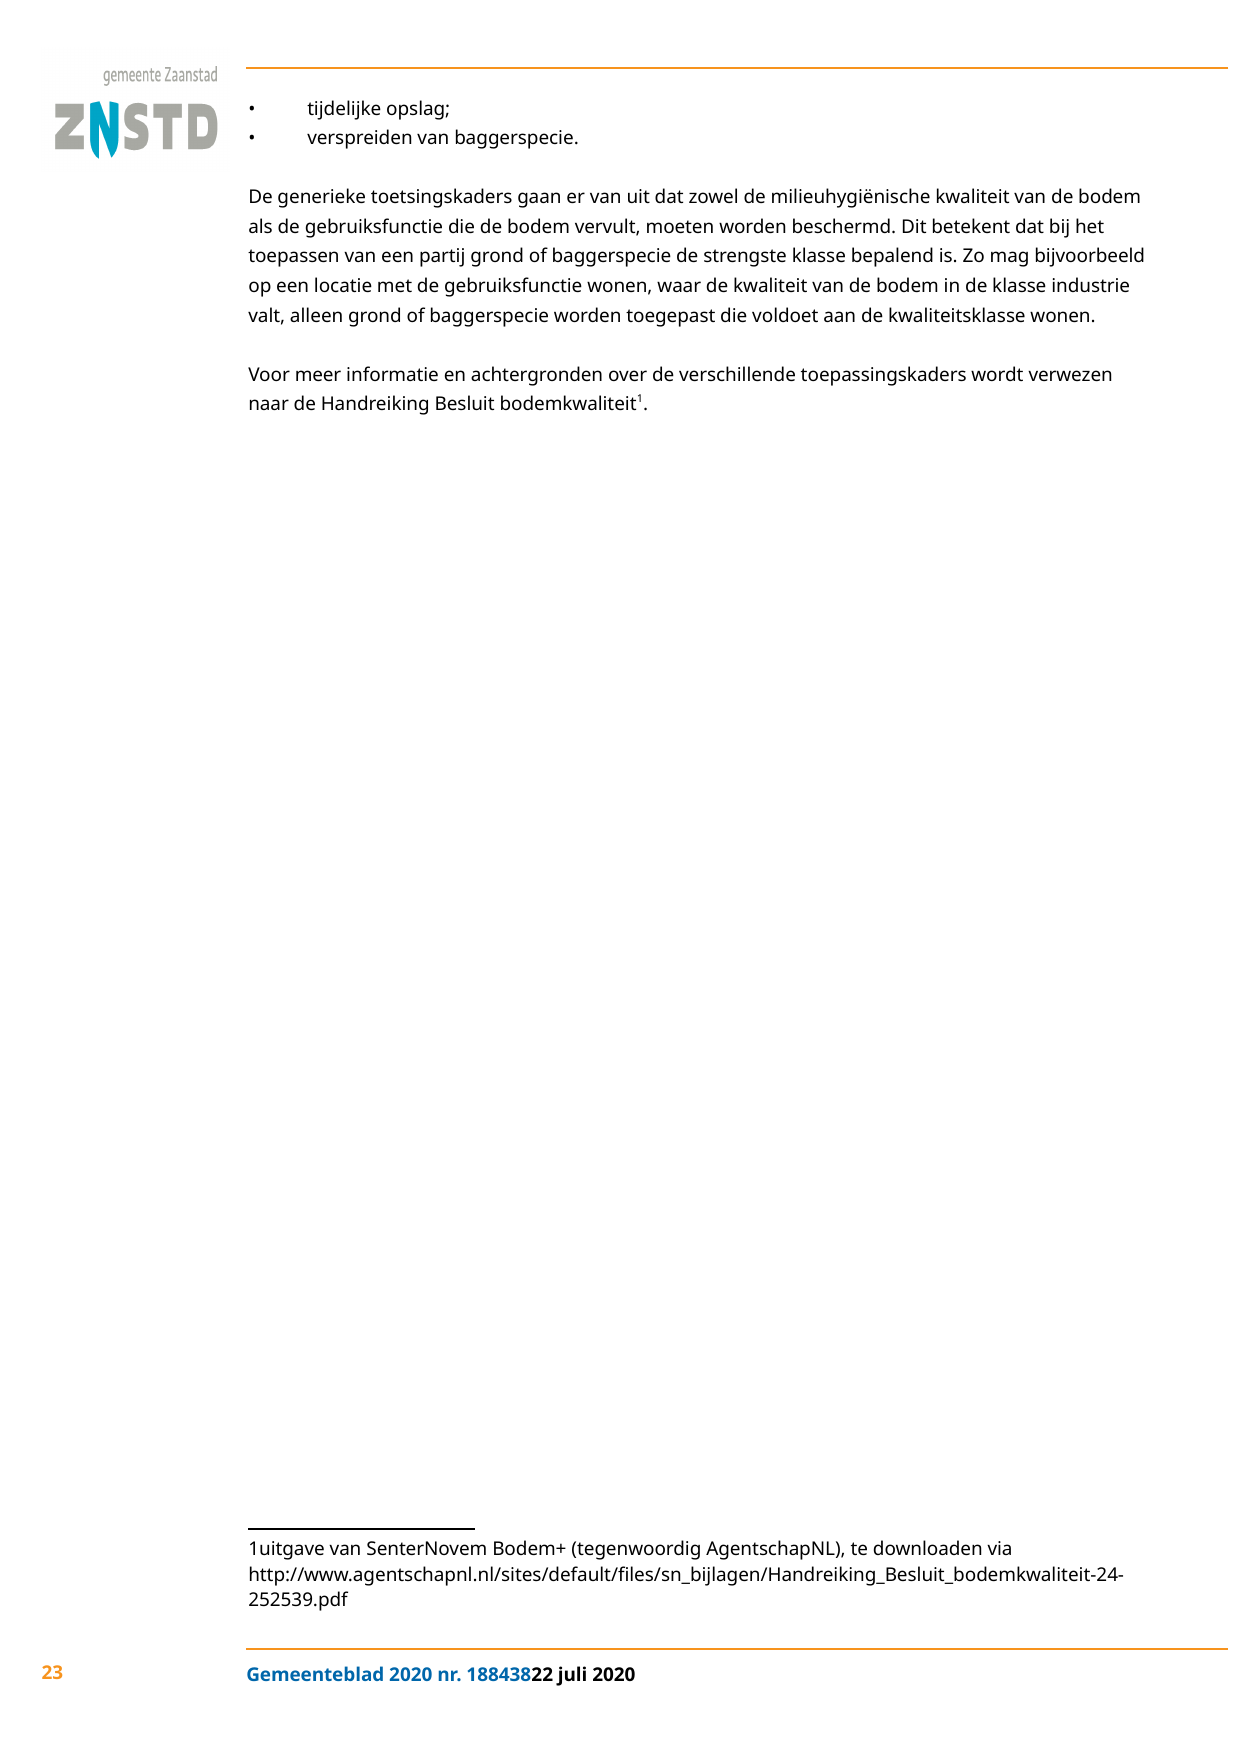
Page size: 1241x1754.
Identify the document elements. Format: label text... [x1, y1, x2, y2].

text De generieke toetsingskaders gaan er van uit dat zowel de milieuhygiënische kwaliteit van de bodem als de gebruiksfunctie die de bodem vervult, moeten worden beschermd. Dit betekent dat bij het toepassen van een partij grond of baggerspecie de strengste klasse bepalend is. Zo mag bijvoorbeeld op een locatie met de gebruiksfunctie wonen, waar de kwaliteit van de bodem in de klasse industrie valt, alleen grond of baggerspecie worden toegepast die voldoet aan de kwaliteitsklasse wonen. [248, 183, 1152, 328]
list tijdelijke opslag; [248, 95, 1152, 121]
text Voor meer informatie en achtergronden over de verschillende toepassingskaders wordt verwezen naar de Handreiking Besluit bodemkwaliteit. [248, 361, 1152, 416]
text uitgave van SenterNovem Bodem+ (tegenwoordig AgentschapNL), te downloaden via http://www.agentschapnl.nl/sites/default/files/sn_bijlagen/Handreiking_Besluit_bodemkwaliteit-24-252539.pdf [248, 1535, 1152, 1612]
picture [41, 47, 231, 172]
list verspreiden van baggerspecie. [248, 124, 1152, 150]
